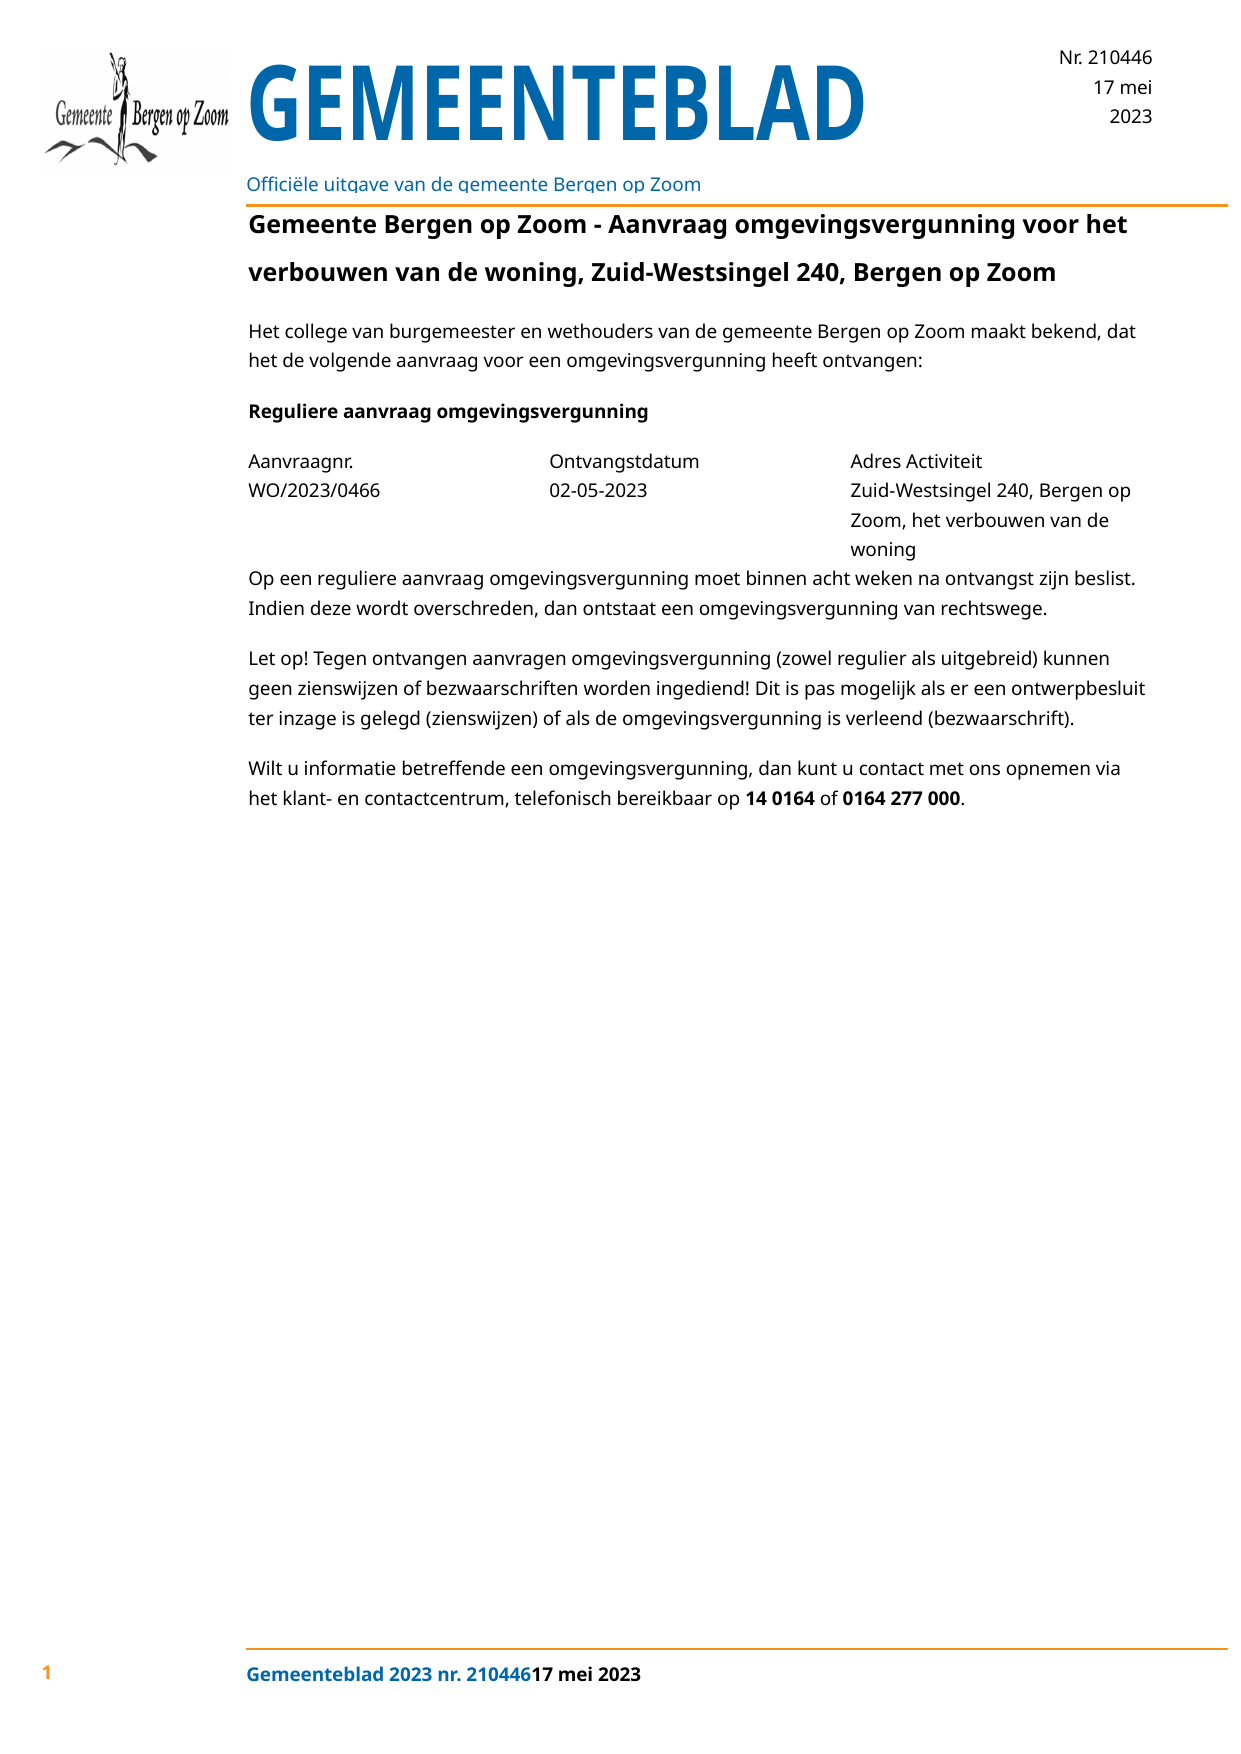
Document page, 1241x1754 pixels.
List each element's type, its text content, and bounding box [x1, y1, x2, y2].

table_header Ontvangstdatum [549, 449, 850, 474]
text Gemeente Bergen op Zoom - Aanvraag omgevingsvergunning voor het verbouwen van de woning, Zuid-Westsingel 240, Bergen op Zoom [248, 207, 1152, 288]
table_header WO/2023/0466 [248, 478, 549, 562]
table_header 02-05-2023 [549, 478, 850, 562]
text Reguliere aanvraag omgevingsvergunning [248, 398, 1152, 424]
table_header Adres Activiteit [850, 449, 1152, 474]
text Wilt u informatie betreffende een omgevingsvergunning, dan kunt u contact met ons opnemen via het klant- en contactcentrum, telefonisch bereikbaar op 14 0164 of 0164 277 000. [248, 755, 1152, 811]
table_header Aanvraagnr. [248, 449, 549, 474]
picture [41, 47, 231, 172]
text Op een reguliere aanvraag omgevingsvergunning moet binnen acht weken na ontvangst zijn beslist. Indien deze wordt overschreden, dan ontstaat een omgevingsvergunning van rechtswege. [248, 566, 1152, 621]
text Let op! Tegen ontvangen aanvragen omgevingsvergunning (zowel regulier als uitgebreid) kunnen geen zienswijzen of bezwaarschriften worden ingediend! Dit is pas mogelijk als er een ontwerpbesluit ter inzage is gelegd (zienswijzen) of als de omgevingsvergunning is verleend (bezwaarschrift). [248, 646, 1152, 731]
table_header Zuid-Westsingel 240, Bergen op Zoom, het verbouwen van de woning [850, 478, 1152, 562]
text Het college van burgemeester en wethouders van de gemeente Bergen op Zoom maakt bekend, dat het de volgende aanvraag voor een omgevingsvergunning heeft ontvangen: [248, 318, 1152, 373]
